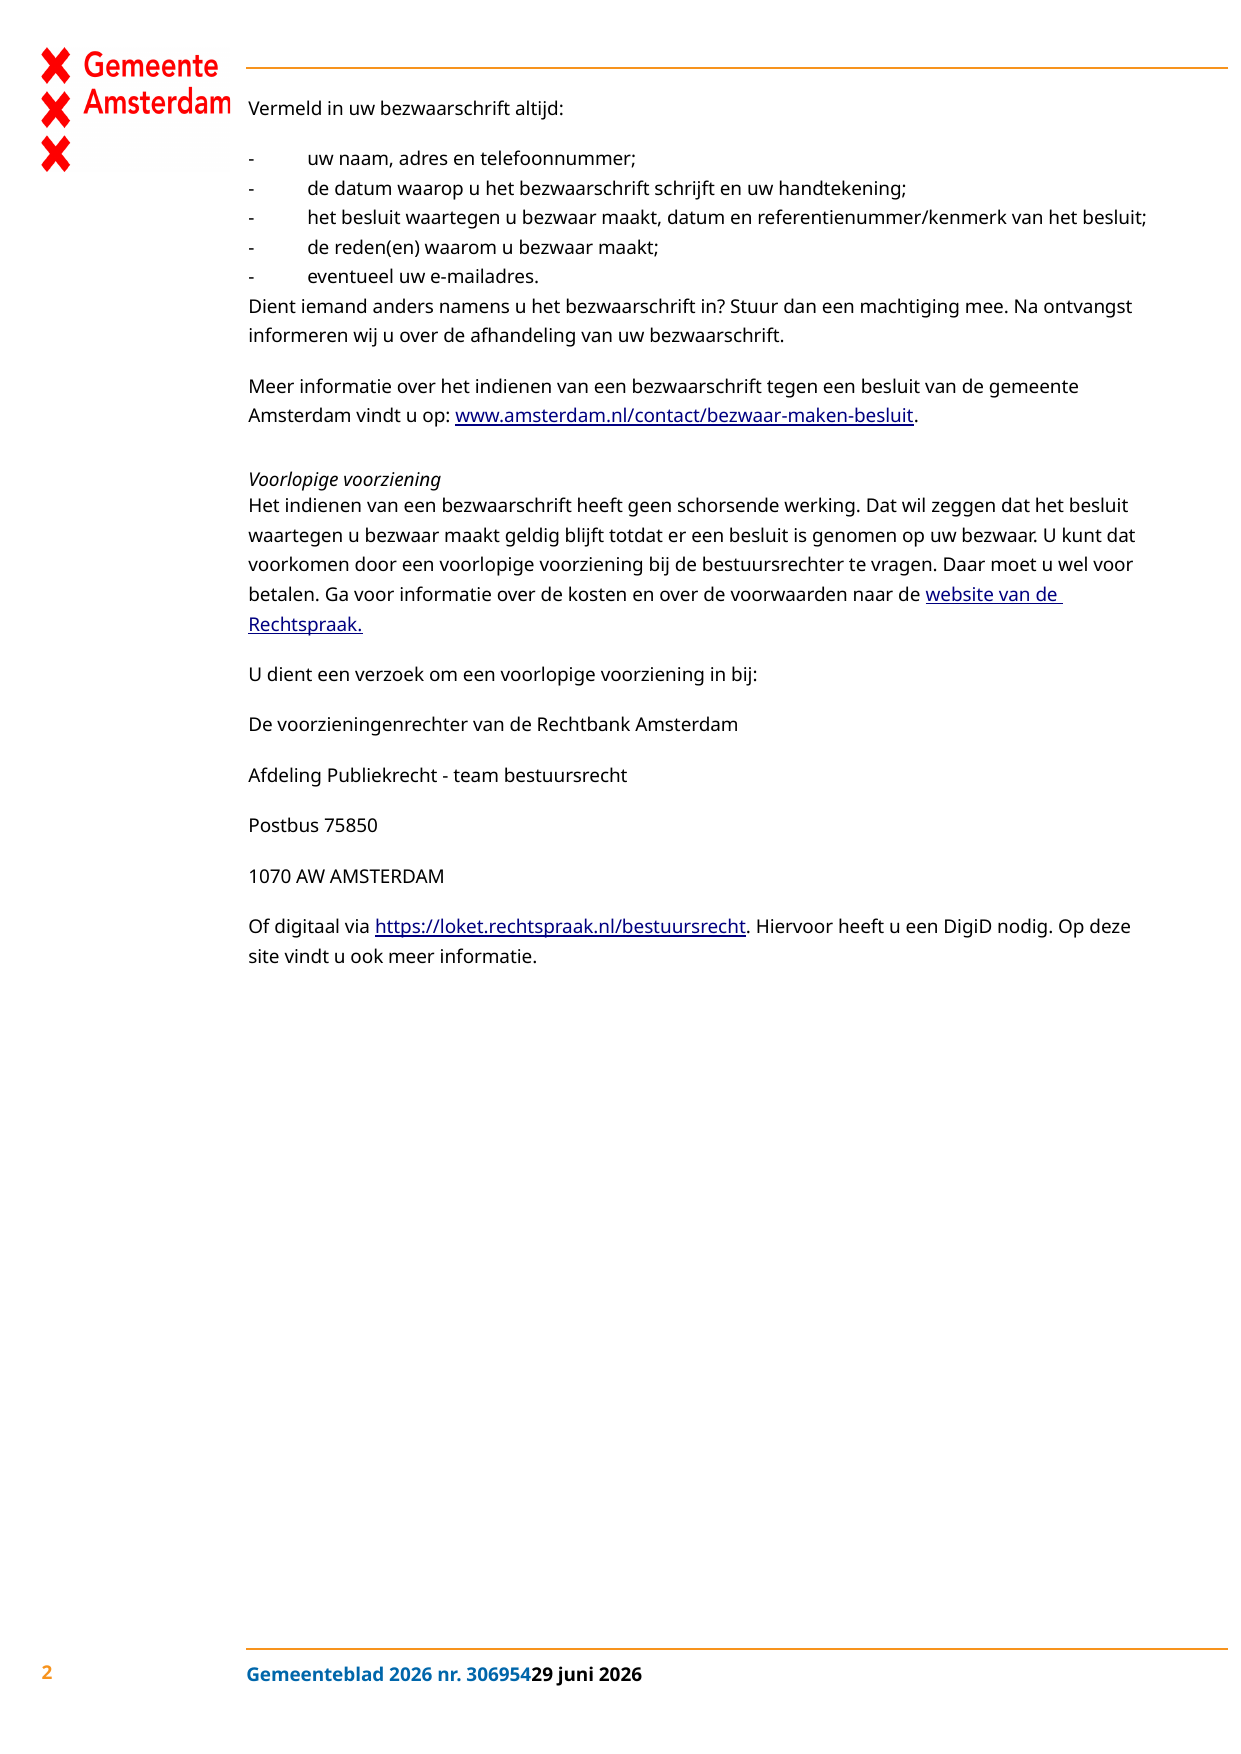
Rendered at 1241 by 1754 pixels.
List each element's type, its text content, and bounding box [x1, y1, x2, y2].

list het besluit waartegen u bezwaar maakt, datum en referentienummer/kenmerk van het besluit; [248, 204, 1152, 230]
text De voorzieningenrechter van de Rechtbank Amsterdam [248, 712, 1152, 737]
text Meer informatie over het indienen van een bezwaarschrift tegen een besluit van de gemeente Amsterdam vindt u op: www.amsterdam.nl/contact/bezwaar-maken-besluit. [248, 373, 1152, 428]
list de reden(en) waarom u bezwaar maakt; [248, 234, 1152, 260]
list de datum waarop u het bezwaarschrift schrijft en uw handtekening; [248, 175, 1152, 201]
text Vermeld in uw bezwaarschrift altijd: [248, 95, 1152, 121]
text Of digitaal via https://loket.rechtspraak.nl/bestuursrecht. Hiervoor heeft u een DigiD nodig. Op deze site vindt u ook meer informatie. [248, 913, 1152, 968]
text Postbus 75850 [248, 812, 1152, 838]
text U dient een verzoek om een voorlopige voorziening in bij: [248, 661, 1152, 687]
picture [41, 47, 231, 172]
text Het indienen van een bezwaarschrift heeft geen schorsende werking. Dat wil zeggen dat het besluit waartegen u bezwaar maakt geldig blijft totdat er een besluit is genomen op uw bezwaar. U kunt dat voorkomen door een voorlopige voorziening bij de bestuursrechter te vragen. Daar moet u wel voor betalen. Ga voor informatie over de kosten en over de voorwaarden naar de website van de Rechtspraak. [248, 492, 1152, 636]
text Dient iemand anders namens u het bezwaarschrift in? Stuur dan een machtiging mee. Na ontvangst informeren wij u over de afhandeling van uw bezwaarschrift. [248, 293, 1152, 348]
list uw naam, adres en telefoonnummer; [248, 145, 1152, 171]
text Voorlopige voorziening [248, 467, 1152, 492]
text 1070 AW AMSTERDAM [248, 863, 1152, 888]
text Afdeling Publiekrecht - team bestuursrecht [248, 762, 1152, 788]
list eventueel uw e-mailadres. [248, 263, 1152, 289]
